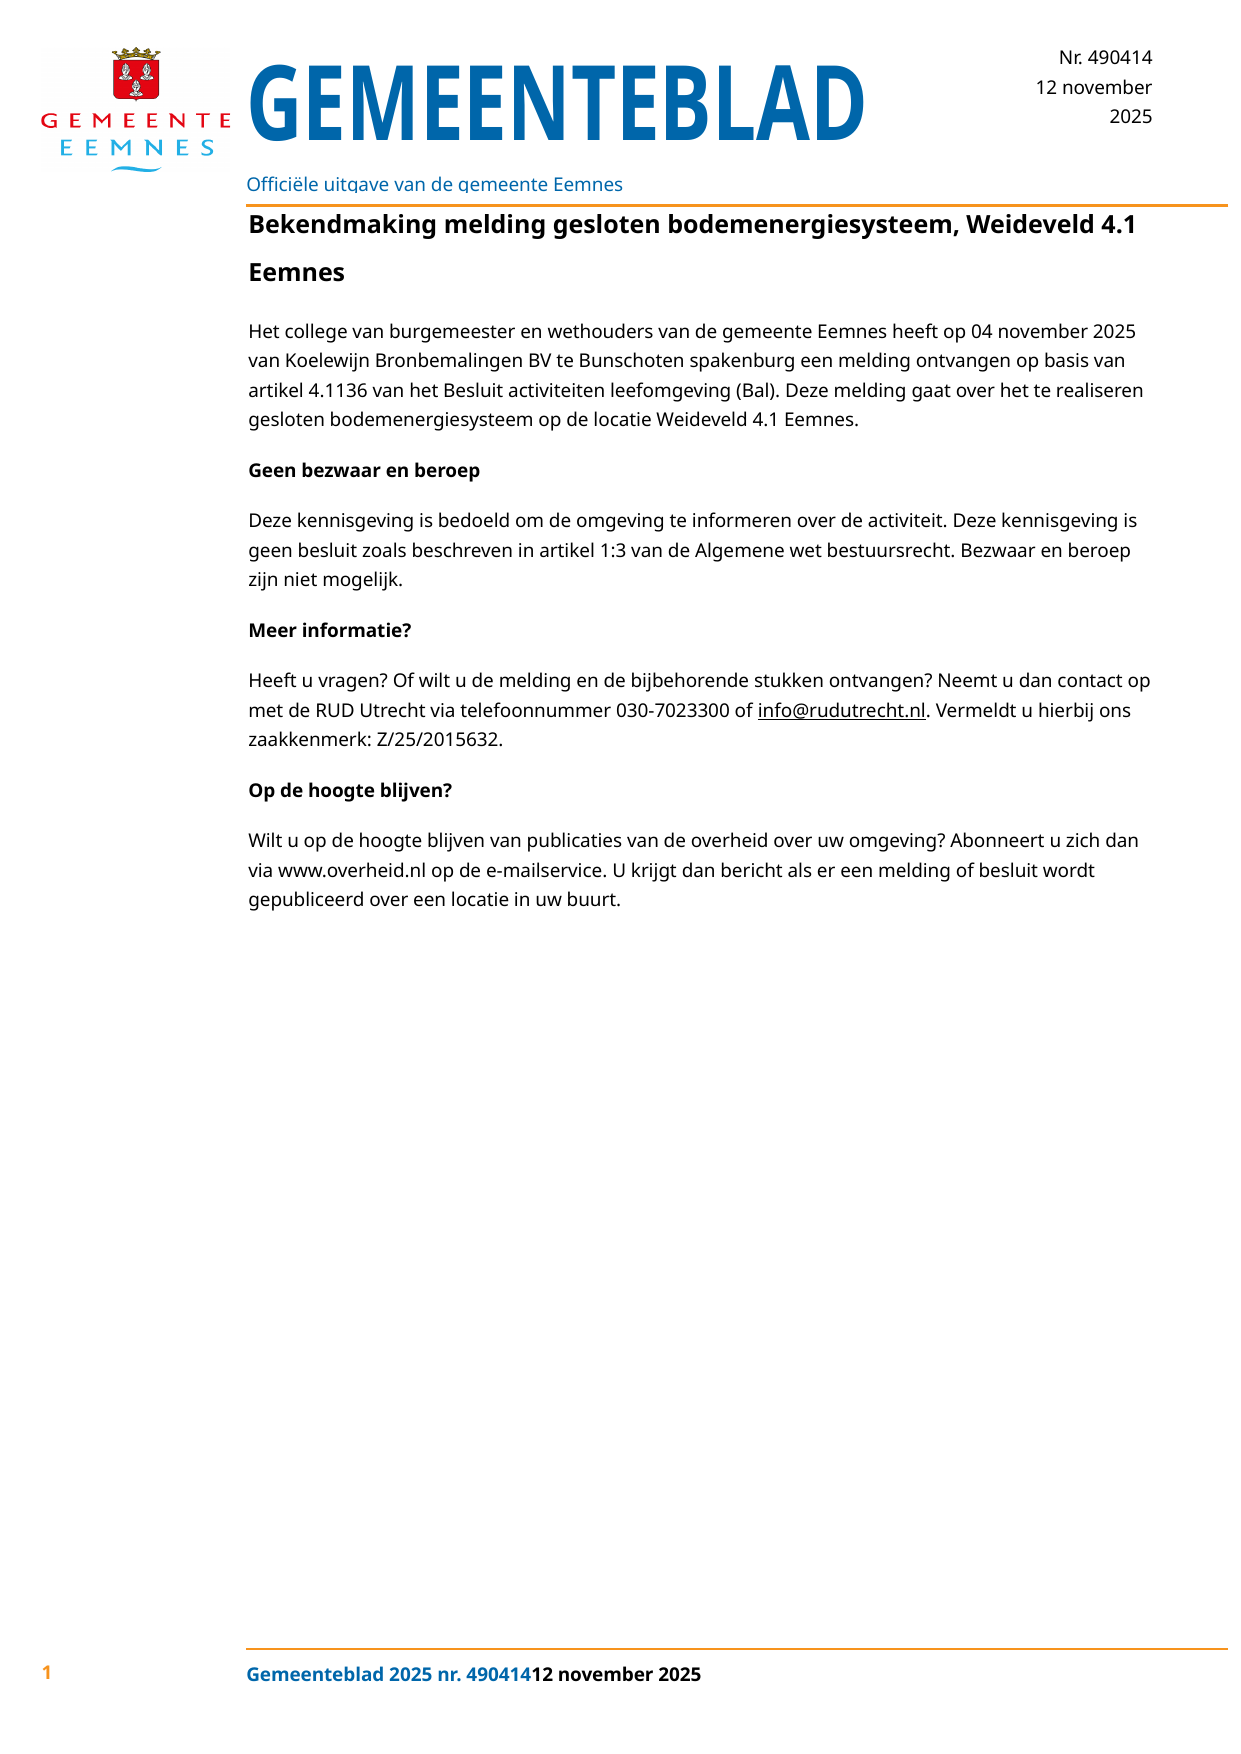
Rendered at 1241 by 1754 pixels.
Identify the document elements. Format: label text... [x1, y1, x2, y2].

text Geen bezwaar en beroep [248, 457, 1152, 483]
picture [41, 47, 231, 172]
text Meer informatie? [248, 617, 1152, 643]
text Het college van burgemeester en wethouders van de gemeente Eemnes heeft op 04 november 2025 van Koelewijn Bronbemalingen BV te Bunschoten spakenburg een melding ontvangen op basis van artikel 4.1136 van het Besluit activiteiten leefomgeving (Bal). Deze melding gaat over het te realiseren gesloten bodemenergiesysteem op de locatie Weideveld 4.1 Eemnes. [248, 318, 1152, 432]
text Op de hoogte blijven? [248, 777, 1152, 803]
text Heeft u vragen? Of wilt u de melding en de bijbehorende stukken ontvangen? Neemt u dan contact op met de RUD Utrecht via telefoonnummer 030-7023300 of info@rudutrecht.nl. Vermeldt u hierbij ons zaakkenmerk: Z/25/2015632. [248, 667, 1152, 752]
text Wilt u op de hoogte blijven van publicaties van de overheid over uw omgeving? Abonneert u zich dan via www.overheid.nl op de e-mailservice. U krijgt dan bericht als er een melding of besluit wordt gepubliceerd over een locatie in uw buurt. [248, 827, 1152, 912]
text Deze kennisgeving is bedoeld om de omgeving te informeren over de activiteit. Deze kennisgeving is geen besluit zoals beschreven in artikel 1:3 van de Algemene wet bestuursrecht. Bezwaar en beroep zijn niet mogelijk. [248, 507, 1152, 592]
text Bekendmaking melding gesloten bodemenergiesysteem, Weideveld 4.1 Eemnes [248, 207, 1152, 288]
